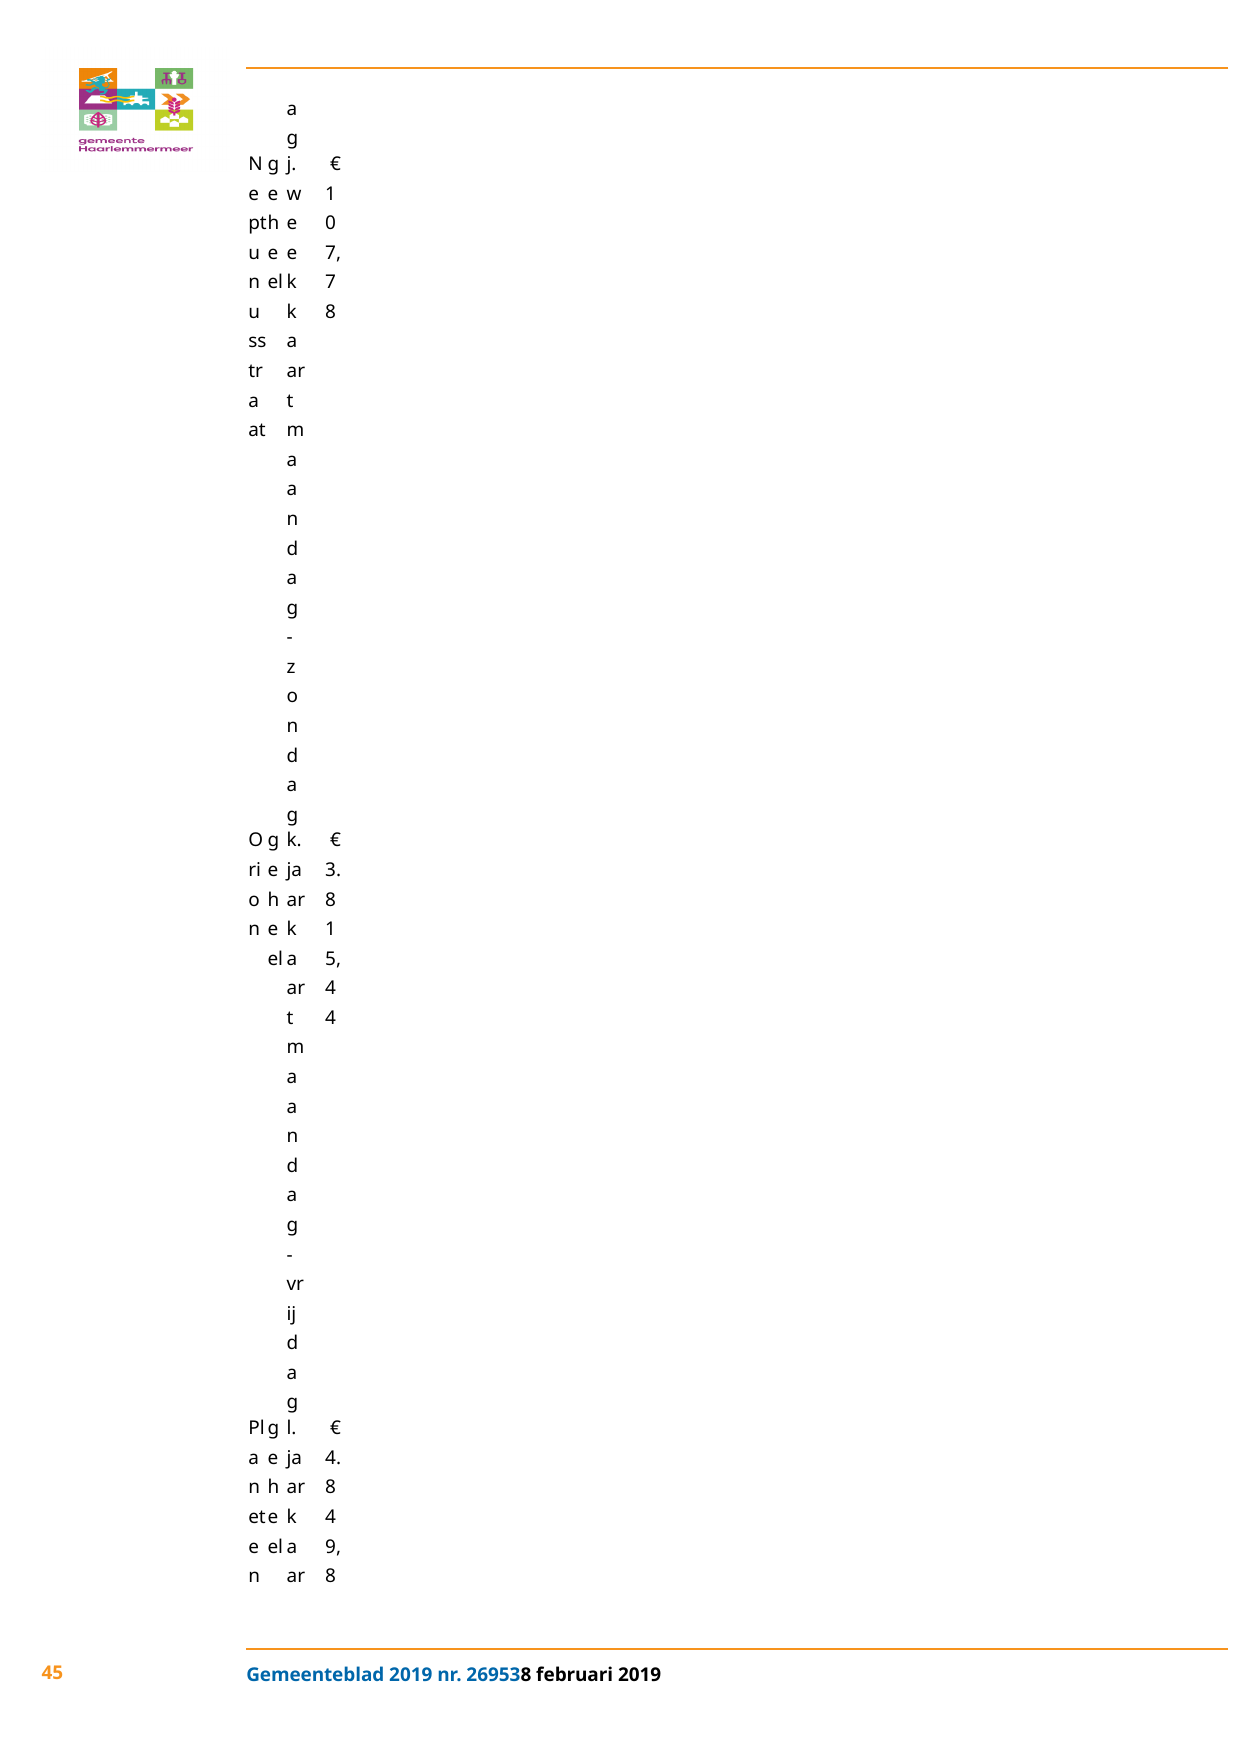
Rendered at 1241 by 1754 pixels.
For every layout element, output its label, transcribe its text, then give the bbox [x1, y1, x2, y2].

table_cell geheel [267, 1415, 286, 1588]
table_cell geheel [267, 827, 286, 1414]
table_cell l. jaarkaar [286, 1415, 306, 1588]
table_cell Neptunusstraat [248, 150, 267, 827]
table_cell [325, 95, 344, 150]
table_cell ag [286, 95, 306, 150]
picture [41, 47, 231, 172]
table_cell Planeten [248, 1415, 267, 1588]
table_cell [306, 1415, 325, 1588]
table_cell k. jaarkaart maandag - vrijdag [286, 827, 306, 1414]
table_cell € 3.815,44 [325, 827, 344, 1414]
table_cell [306, 827, 325, 1414]
table_cell Orion [248, 827, 267, 1414]
table_cell geheel [267, 150, 286, 827]
table_cell [306, 150, 325, 827]
table_cell € 4.849,8 [325, 1415, 344, 1588]
table_cell € 107,78 [325, 150, 344, 827]
table_cell [267, 95, 286, 150]
table_cell [306, 95, 325, 150]
table_cell j. weekkaart maandag - zondag [286, 150, 306, 827]
table_cell [248, 95, 267, 150]
